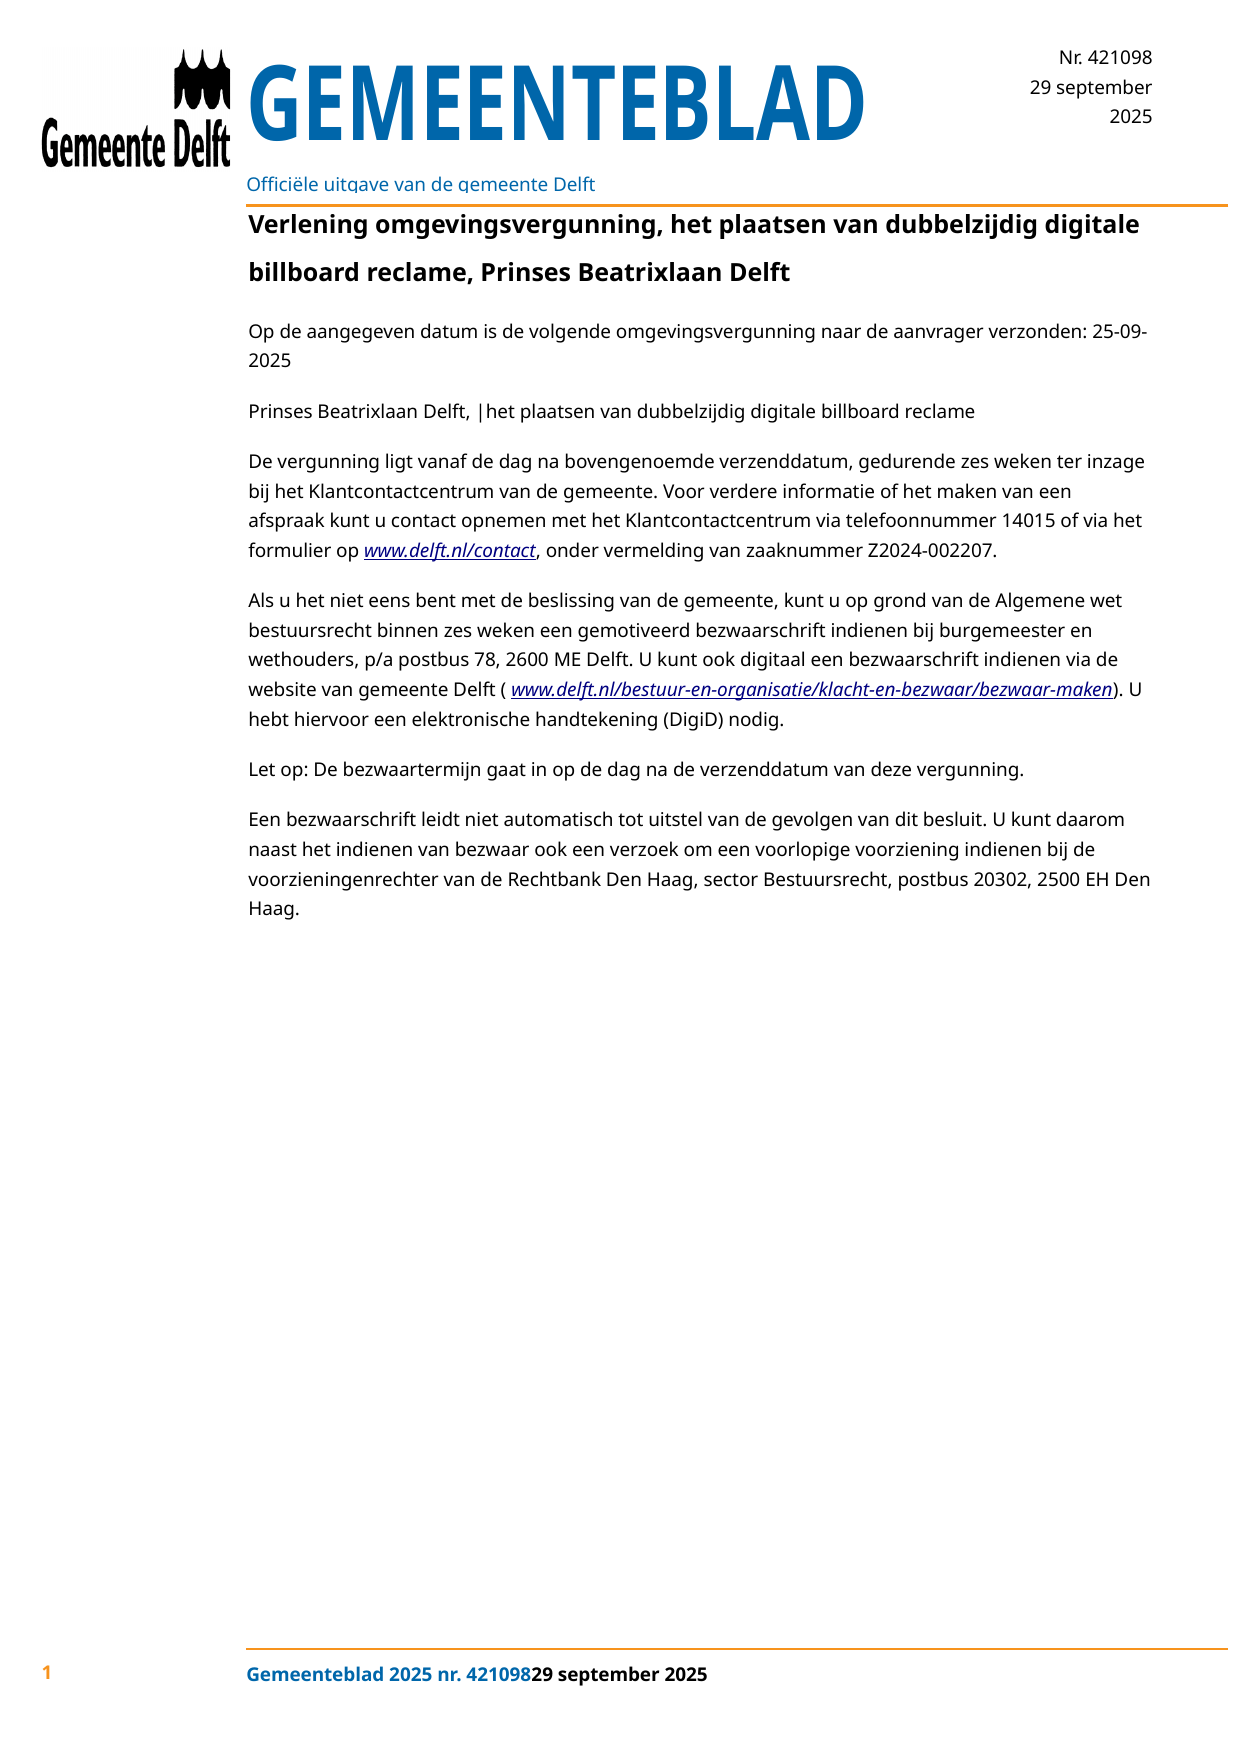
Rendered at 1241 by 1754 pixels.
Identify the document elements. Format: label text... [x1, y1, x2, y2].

text De vergunning ligt vanaf de dag na bovengenoemde verzenddatum, gedurende zes weken ter inzage bij het Klantcontactcentrum van de gemeente. Voor verdere informatie of het maken van een afspraak kunt u contact opnemen met het Klantcontactcentrum via telefoonnummer 14015 of via het formulier op www.delft.nl/contact, onder vermelding van zaaknummer Z2024-002207. [248, 448, 1152, 563]
text Als u het niet eens bent met de beslissing van de gemeente, kunt u op grond van de Algemene wet bestuursrecht binnen zes weken een gemotiveerd bezwaarschrift indienen bij burgemeester en wethouders, p/a postbus 78, 2600 ME Delft. U kunt ook digitaal een bezwaarschrift indienen via de website van gemeente Delft ( www.delft.nl/bestuur-en-organisatie/klacht-en-bezwaar/bezwaar-maken). U hebt hiervoor een elektronische handtekening (DigiD) nodig. [248, 587, 1152, 732]
picture [41, 47, 231, 172]
text Verlening omgevingsvergunning, het plaatsen van dubbelzijdig digitale billboard reclame, Prinses Beatrixlaan Delft [248, 207, 1152, 288]
text Let op: De bezwaartermijn gaat in op de dag na de verzenddatum van deze vergunning. [248, 756, 1152, 782]
text Een bezwaarschrift leidt niet automatisch tot uitstel van de gevolgen van dit besluit. U kunt daarom naast het indienen van bezwaar ook een verzoek om een voorlopige voorziening indienen bij de voorzieningenrechter van de Rechtbank Den Haag, sector Bestuursrecht, postbus 20302, 2500 EH Den Haag. [248, 807, 1152, 921]
text Op de aangegeven datum is de volgende omgevingsvergunning naar de aanvrager verzonden: 25-09-2025 [248, 318, 1152, 373]
text Prinses Beatrixlaan Delft, |het plaatsen van dubbelzijdig digitale billboard reclame [248, 398, 1152, 424]
